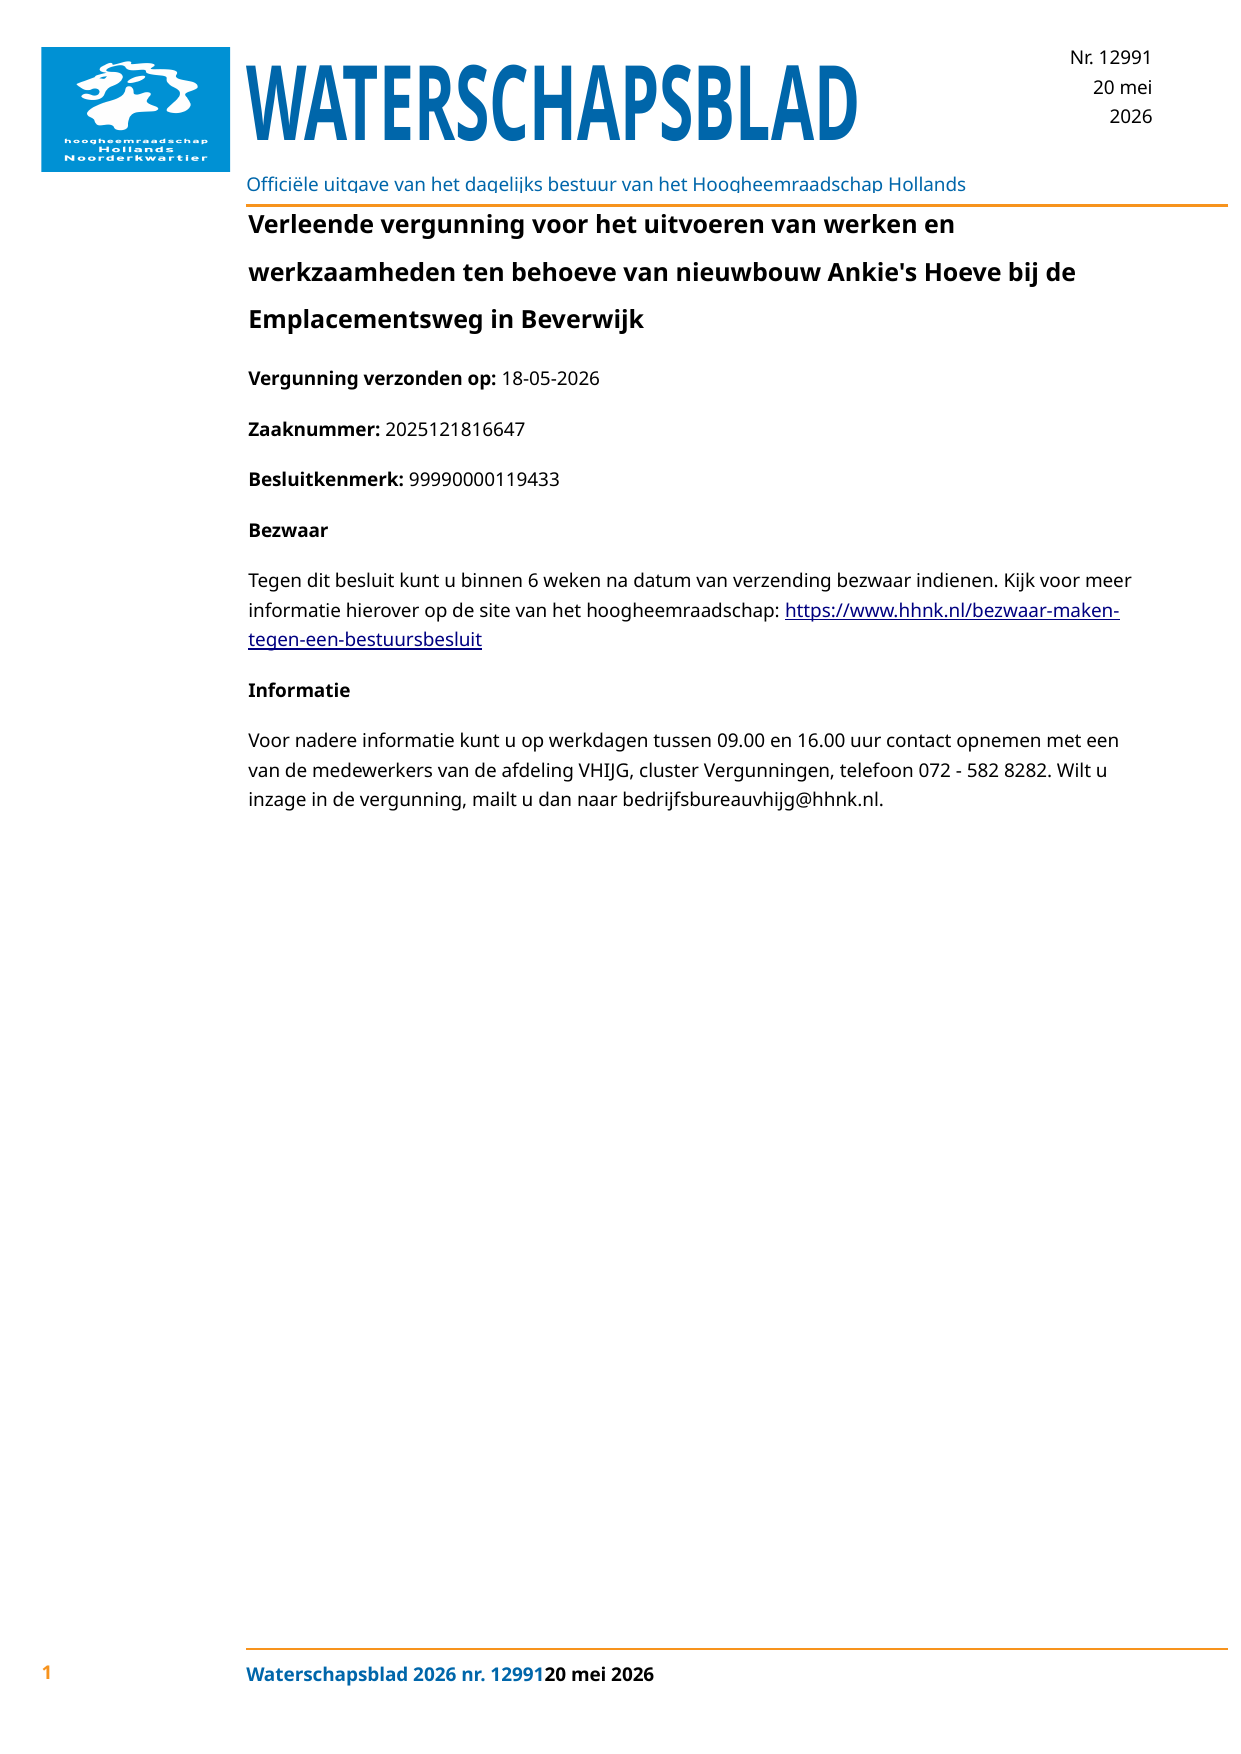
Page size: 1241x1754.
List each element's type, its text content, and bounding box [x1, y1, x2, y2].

text Tegen dit besluit kunt u binnen 6 weken na datum van verzending bezwaar indienen. Kijk voor meer informatie hierover op de site van het hoogheemraadschap: https://www.hhnk.nl/bezwaar-maken-tegen-een-bestuursbesluit [248, 567, 1152, 652]
text Besluitkenmerk: 99990000119433 [248, 466, 1152, 492]
picture [88, 87, 157, 130]
text Informatie [248, 677, 1152, 702]
picture [78, 64, 122, 99]
text Vergunning verzonden op: 18-05-2026 [248, 366, 1152, 391]
text Bezwaar [248, 517, 1152, 542]
text Zaaknummer: 2025121816647 [248, 416, 1152, 442]
picture [129, 76, 144, 82]
picture [118, 62, 197, 112]
text Verleende vergunning voor het uitvoeren van werken en werkzaamheden ten behoeve van nieuwbouw Ankie's Hoeve bij de Emplacementsweg in Beverwijk [248, 207, 1152, 336]
text Voor nadere informatie kunt u op werkdagen tussen 09.00 en 16.00 uur contact opnemen met een van de medewerkers van de afdeling VHIJG, cluster Vergunningen, telefoon 072 - 582 8282. Wilt u inzage in de vergunning, mailt u dan naar bedrijfsbureauvhijg@hhnk.nl. [248, 727, 1152, 812]
